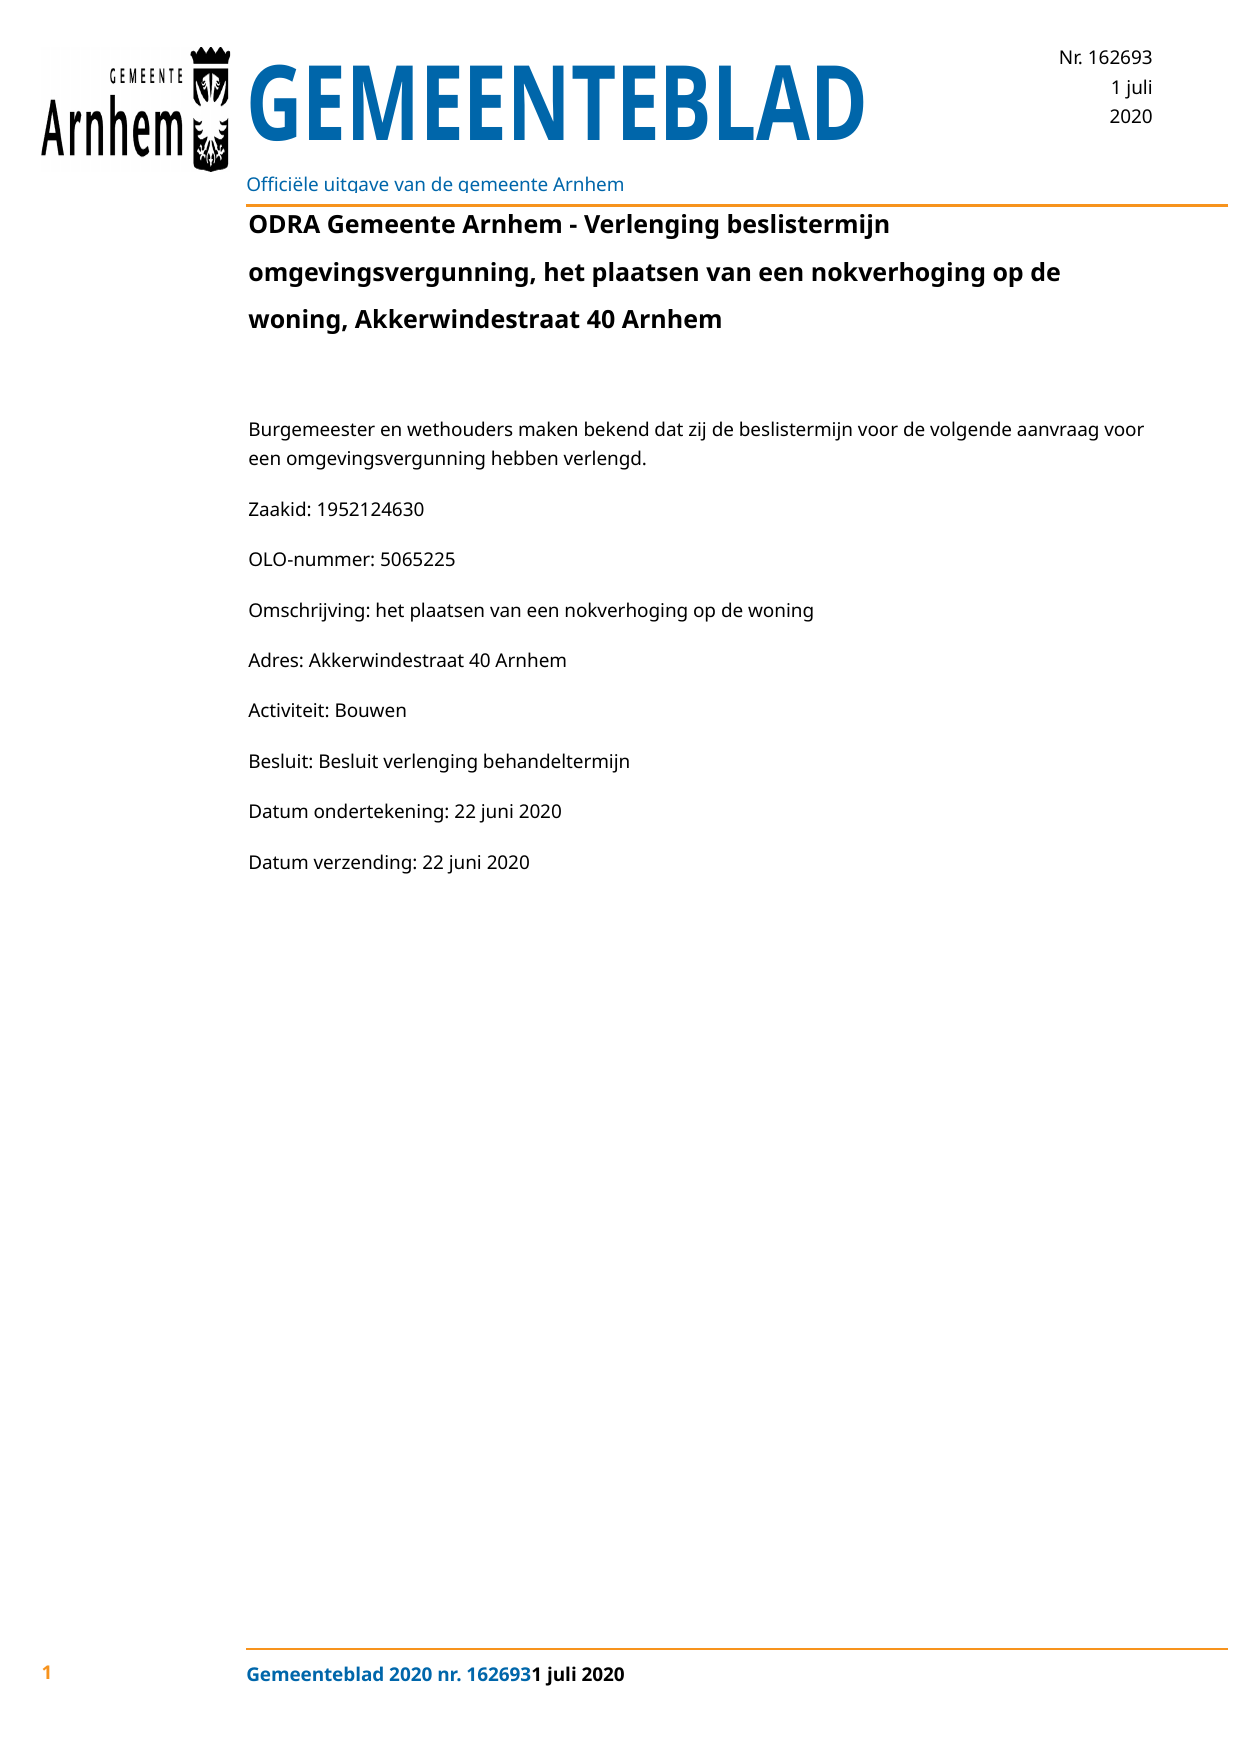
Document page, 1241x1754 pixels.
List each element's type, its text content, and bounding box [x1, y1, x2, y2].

text Omschrijving: het plaatsen van een nokverhoging op de woning [248, 597, 1152, 622]
text Burgemeester en wethouders maken bekend dat zij de beslistermijn voor de volgende aanvraag voor een omgevingsvergunning hebben verlengd. [248, 416, 1152, 471]
text OLO-nummer: 5065225 [248, 546, 1152, 572]
text Zaakid: 1952124630 [248, 496, 1152, 522]
text Datum ondertekening: 22 juni 2020 [248, 798, 1152, 824]
text Activiteit: Bouwen [248, 698, 1152, 723]
text Adres: Akkerwindestraat 40 Arnhem [248, 647, 1152, 673]
text Datum verzending: 22 juni 2020 [248, 849, 1152, 874]
text Besluit: Besluit verlenging behandeltermijn [248, 748, 1152, 774]
picture [41, 47, 231, 172]
text ODRA Gemeente Arnhem - Verlenging beslistermijn omgevingsvergunning, het plaatsen van een nokverhoging op de woning, Akkerwindestraat 40 Arnhem [248, 207, 1152, 336]
